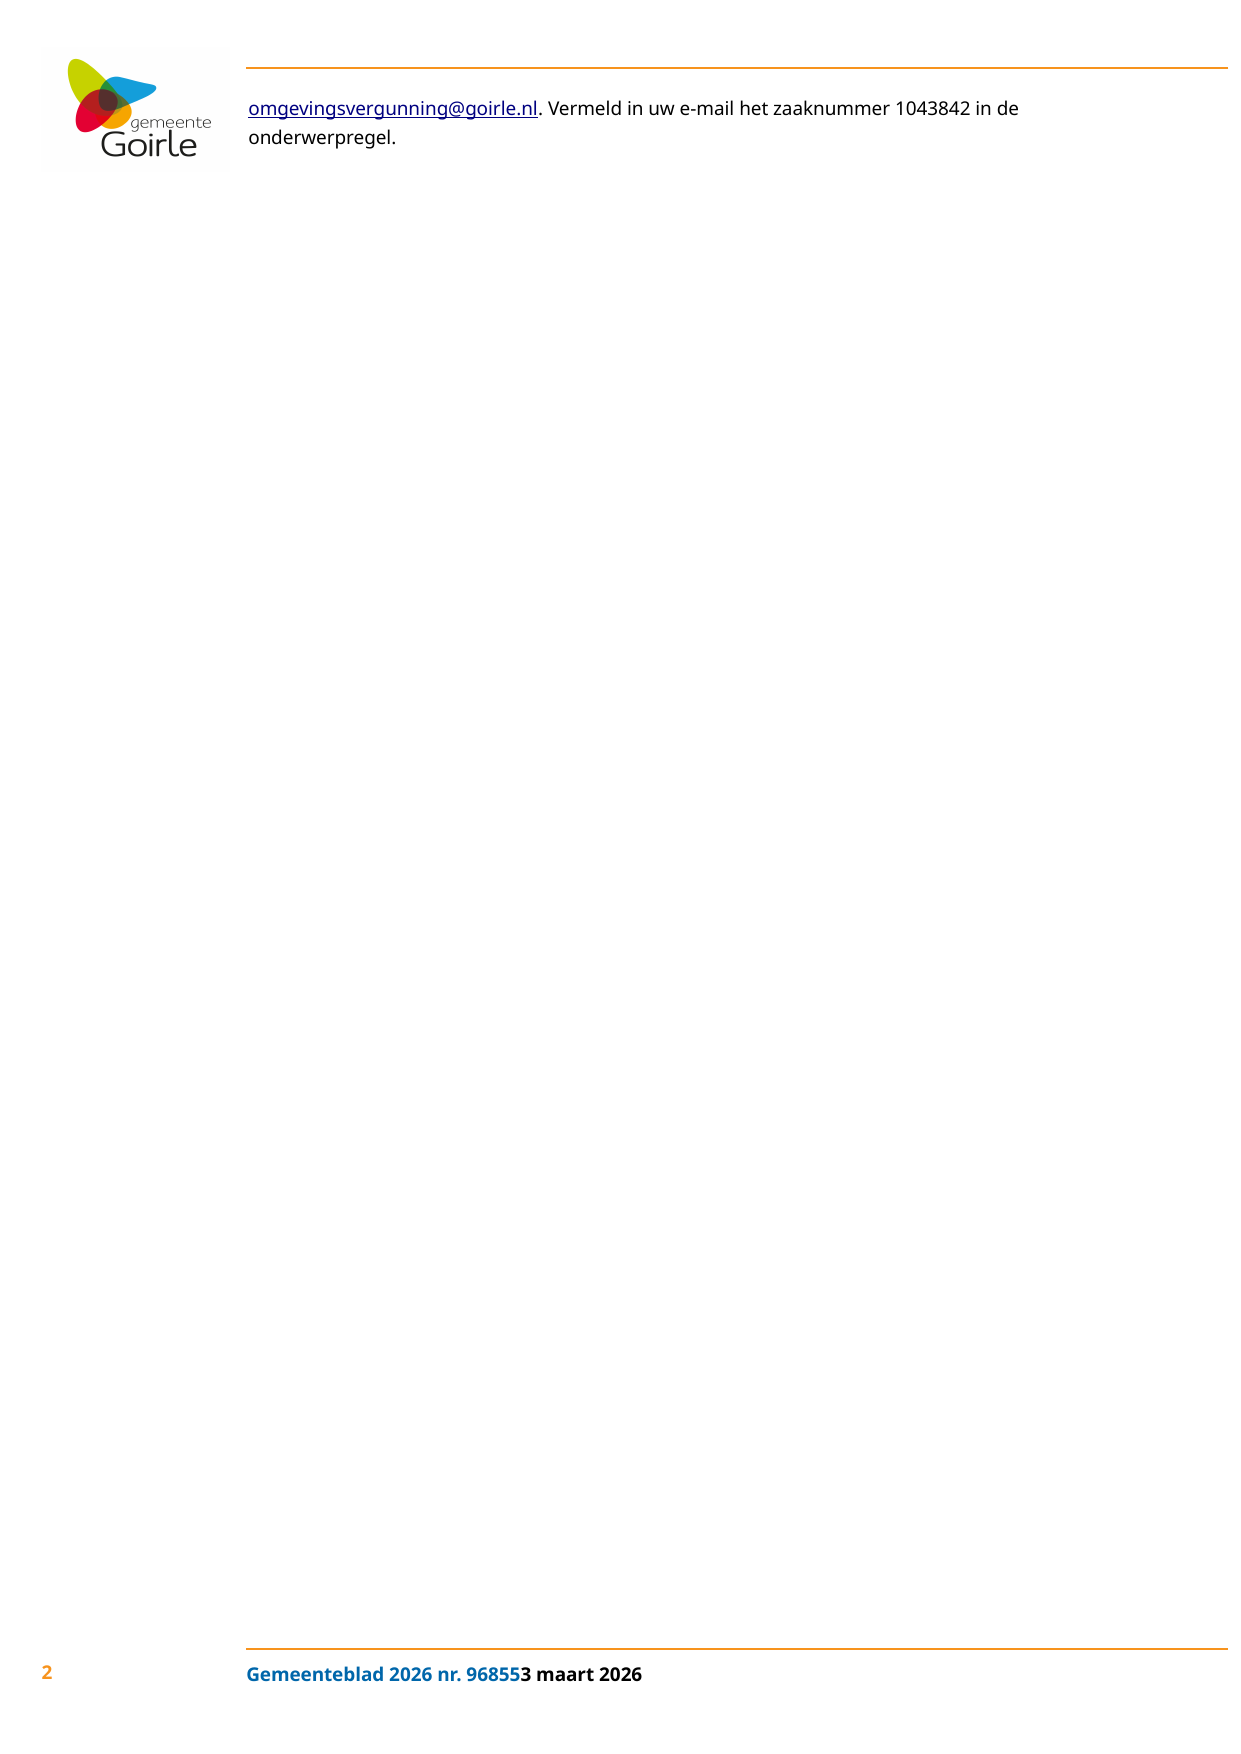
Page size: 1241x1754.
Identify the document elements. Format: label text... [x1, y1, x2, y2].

text omgevingsvergunning@goirle.nl. Vermeld in uw e-mail het zaaknummer 1043842 in de onderwerpregel. [248, 95, 1152, 150]
picture [41, 47, 231, 172]
